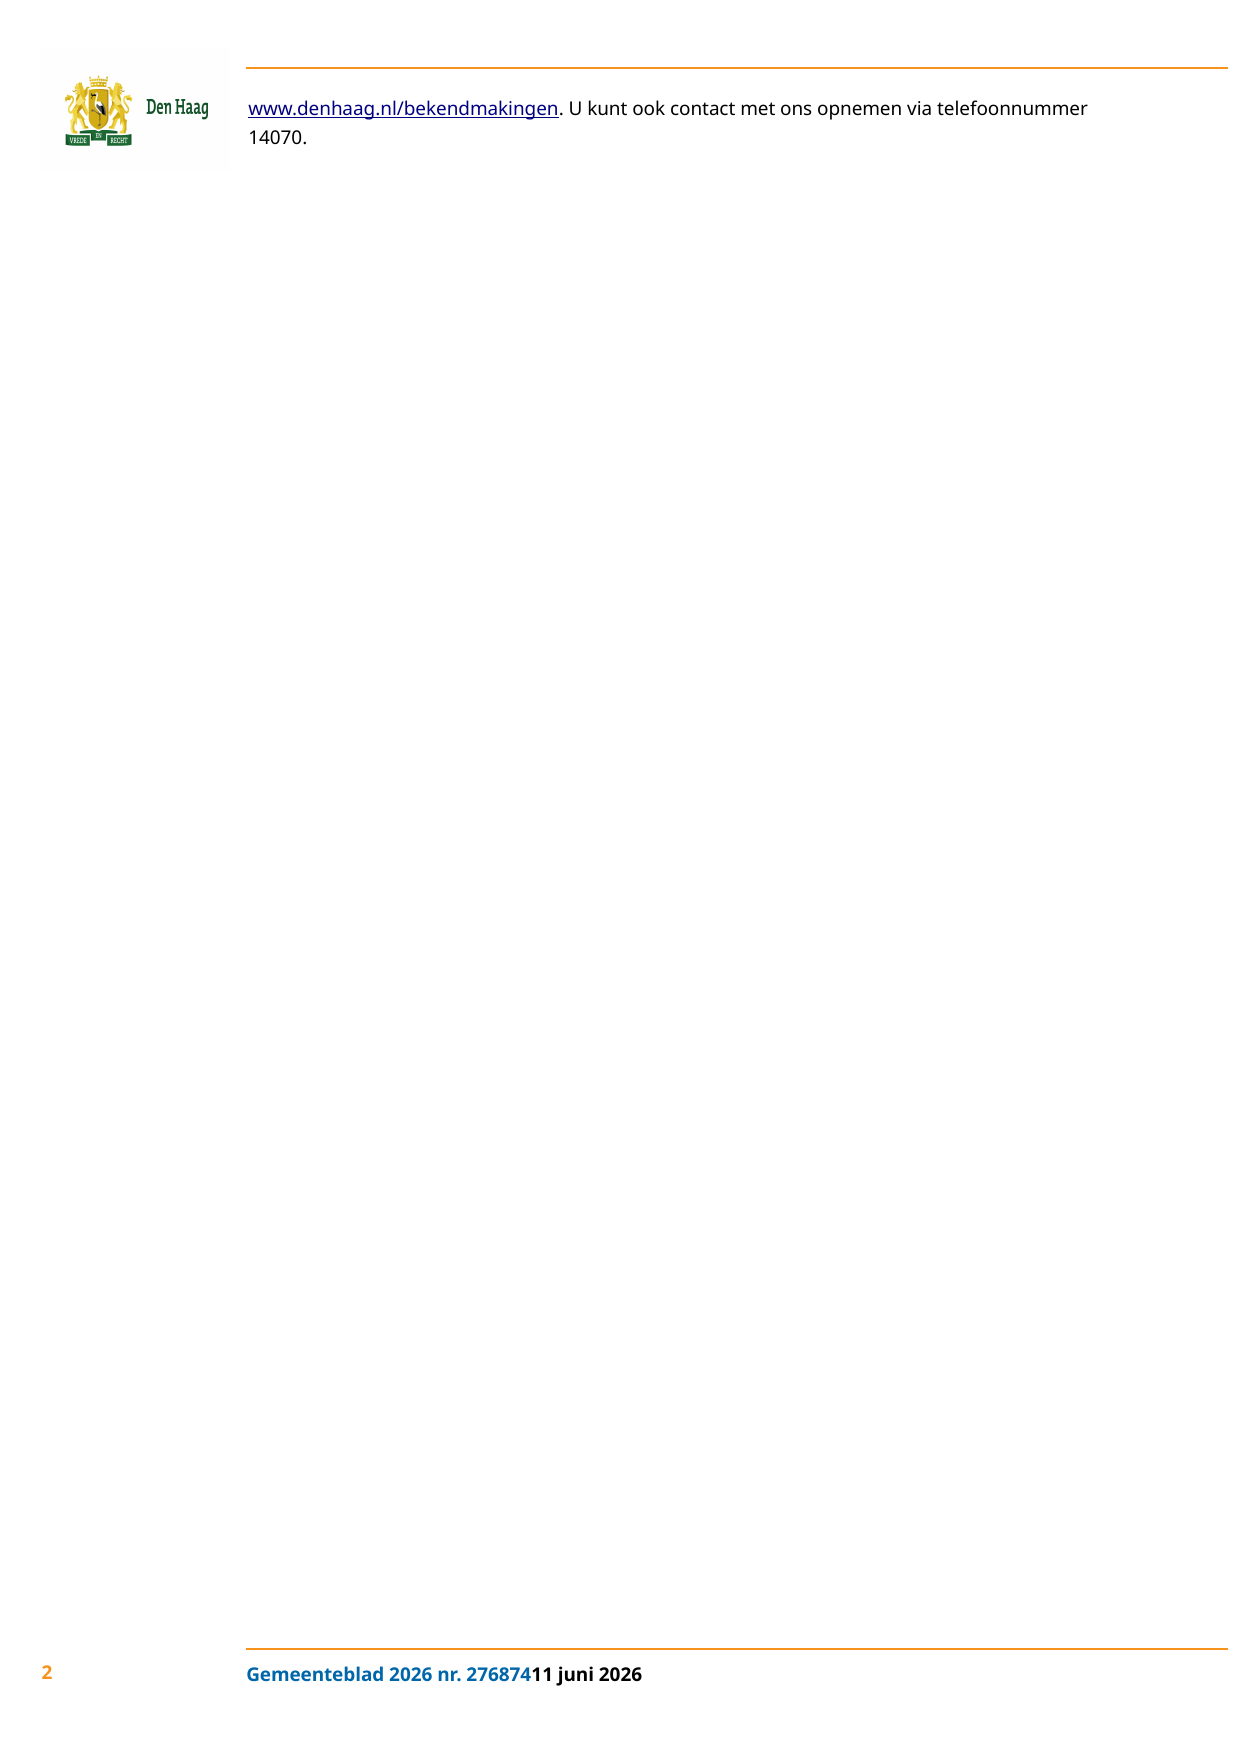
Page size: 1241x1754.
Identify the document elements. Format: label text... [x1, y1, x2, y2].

text www.denhaag.nl/bekendmakingen. U kunt ook contact met ons opnemen via telefoonnummer 14070. [248, 95, 1152, 150]
picture [41, 47, 231, 172]
